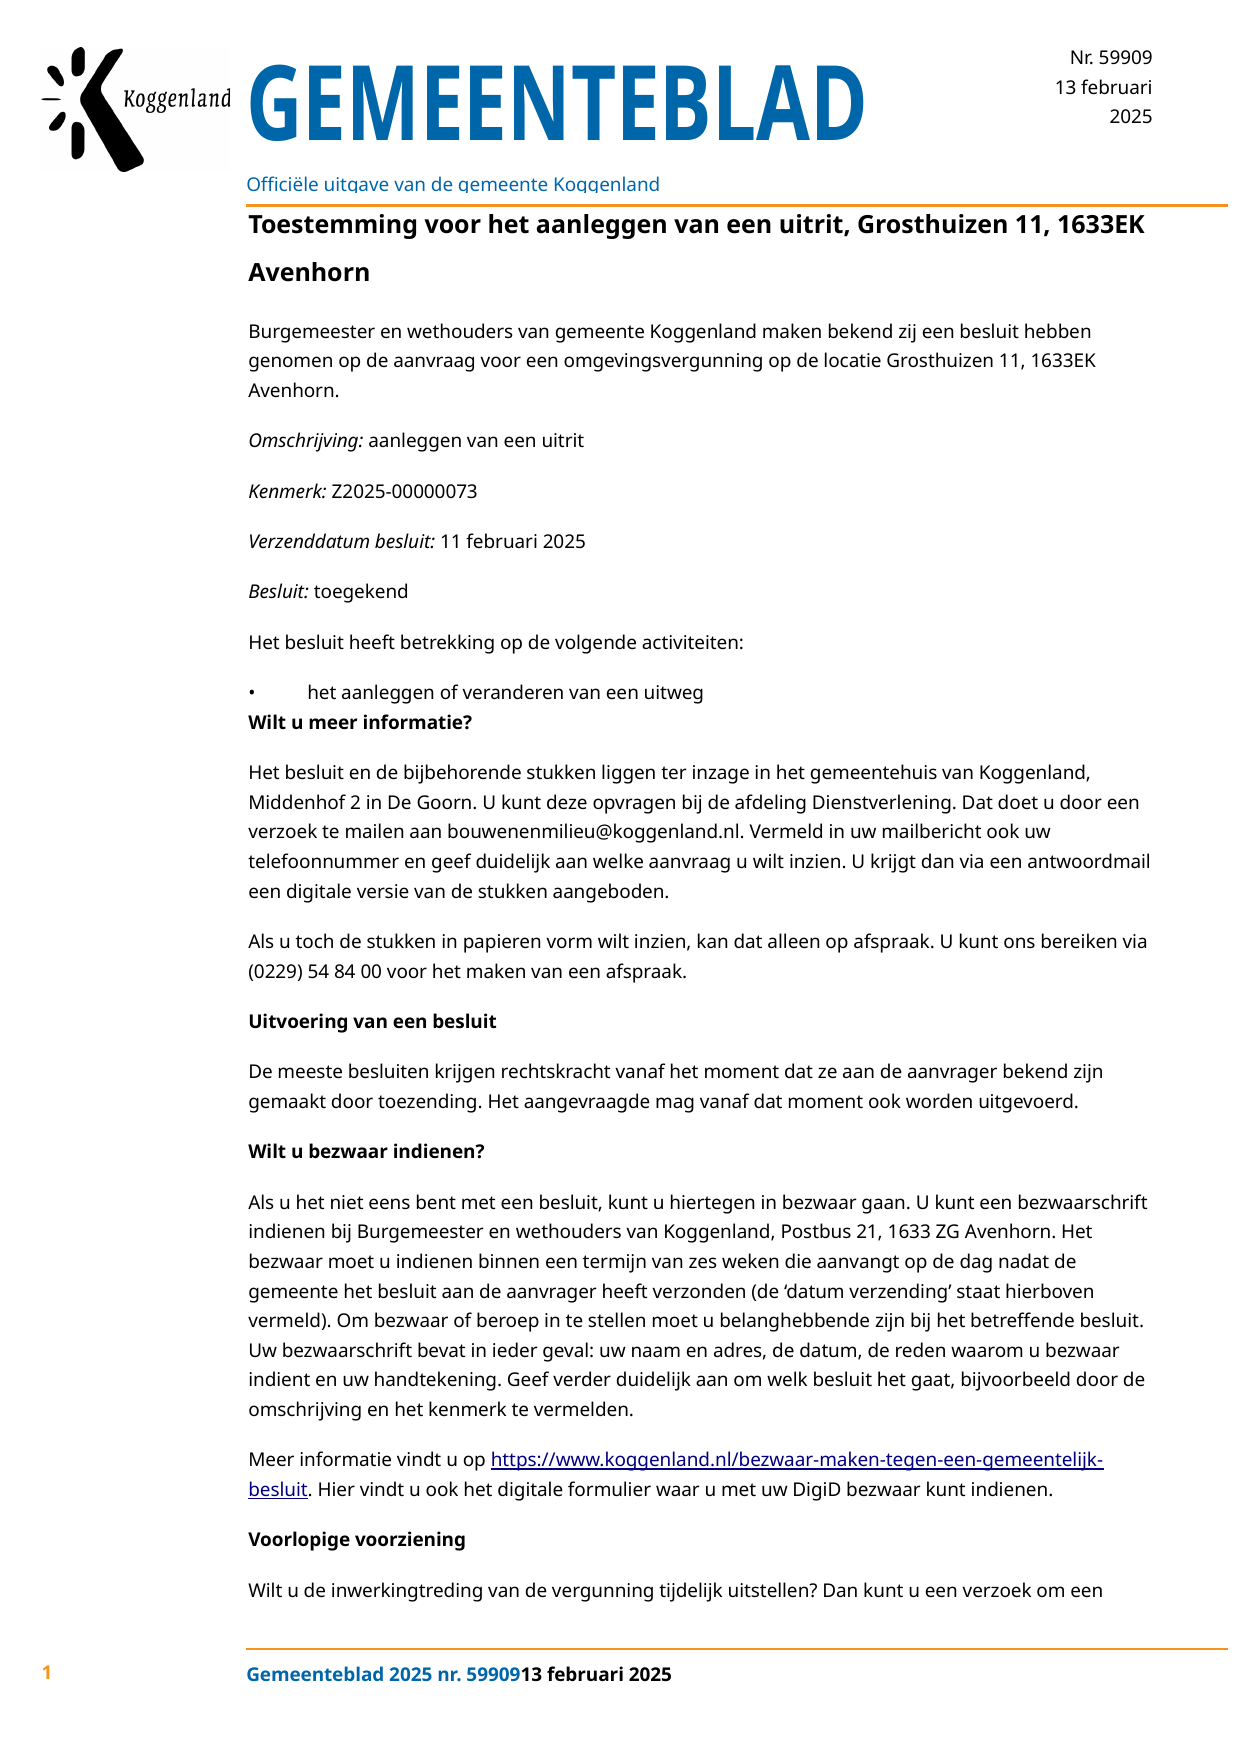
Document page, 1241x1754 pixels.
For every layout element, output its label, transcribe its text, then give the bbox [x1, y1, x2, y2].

text Verzenddatum besluit: 11 februari 2025 [248, 528, 1152, 554]
text Uitvoering van een besluit [248, 1008, 1152, 1034]
text Wilt u bezwaar indienen? [248, 1139, 1152, 1164]
text Wilt u de inwerkingtreding van de vergunning tijdelijk uitstellen? Dan kunt u een verzoek om een [248, 1577, 1152, 1603]
picture [41, 47, 231, 172]
text Burgemeester en wethouders van gemeente Koggenland maken bekend zij een besluit hebben genomen op de aanvraag voor een omgevingsvergunning op de locatie Grosthuizen 11, 1633EK Avenhorn. [248, 318, 1152, 403]
text De meeste besluiten krijgen rechtskracht vanaf het moment dat ze aan de aanvrager bekend zijn gemaakt door toezending. Het aangevraagde mag vanaf dat moment ook worden uitgevoerd. [248, 1059, 1152, 1114]
text Voorlopige voorziening [248, 1527, 1152, 1552]
text Kenmerk: Z2025-00000073 [248, 478, 1152, 504]
text Als u toch de stukken in papieren vorm wilt inzien, kan dat alleen op afspraak. U kunt ons bereiken via (0229) 54 84 00 voor het maken van een afspraak. [248, 928, 1152, 984]
text Wilt u meer informatie? [248, 709, 1152, 735]
text Besluit: toegekend [248, 579, 1152, 604]
list het aanleggen of veranderen van een uitweg [248, 679, 1152, 705]
text Het besluit heeft betrekking op de volgende activiteiten: [248, 629, 1152, 655]
text Als u het niet eens bent met een besluit, kunt u hiertegen in bezwaar gaan. U kunt een bezwaarschrift indienen bij Burgemeester en wethouders van Koggenland, Postbus 21, 1633 ZG Avenhorn. Het bezwaar moet u indienen binnen een termijn van zes weken die aanvangt op de dag nadat de gemeente het besluit aan de aanvrager heeft verzonden (de ‘datum verzending’ staat hierboven vermeld). Om bezwaar of beroep in te stellen moet u belanghebbende zijn bij het betreffende besluit. Uw bezwaarschrift bevat in ieder geval: uw naam en adres, de datum, de reden waarom u bezwaar indient en uw handtekening. Geef verder duidelijk aan om welk besluit het gaat, bijvoorbeeld door de omschrijving en het kenmerk te vermelden. [248, 1189, 1152, 1422]
text Het besluit en de bijbehorende stukken liggen ter inzage in het gemeentehuis van Koggenland, Middenhof 2 in De Goorn. U kunt deze opvragen bij de afdeling Dienstverlening. Dat doet u door een verzoek te mailen aan bouwenenmilieu@koggenland.nl. Vermeld in uw mailbericht ook uw telefoonnummer en geef duidelijk aan welke aanvraag u wilt inzien. U krijgt dan via een antwoordmail een digitale versie van de stukken aangeboden. [248, 759, 1152, 904]
text Meer informatie vindt u op https://www.koggenland.nl/bezwaar-maken-tegen-een-gemeentelijk-besluit. Hier vindt u ook het digitale formulier waar u met uw DigiD bezwaar kunt indienen. [248, 1447, 1152, 1502]
text Toestemming voor het aanleggen van een uitrit, Grosthuizen 11, 1633EK Avenhorn [248, 207, 1152, 288]
text Omschrijving: aanleggen van een uitrit [248, 427, 1152, 453]
